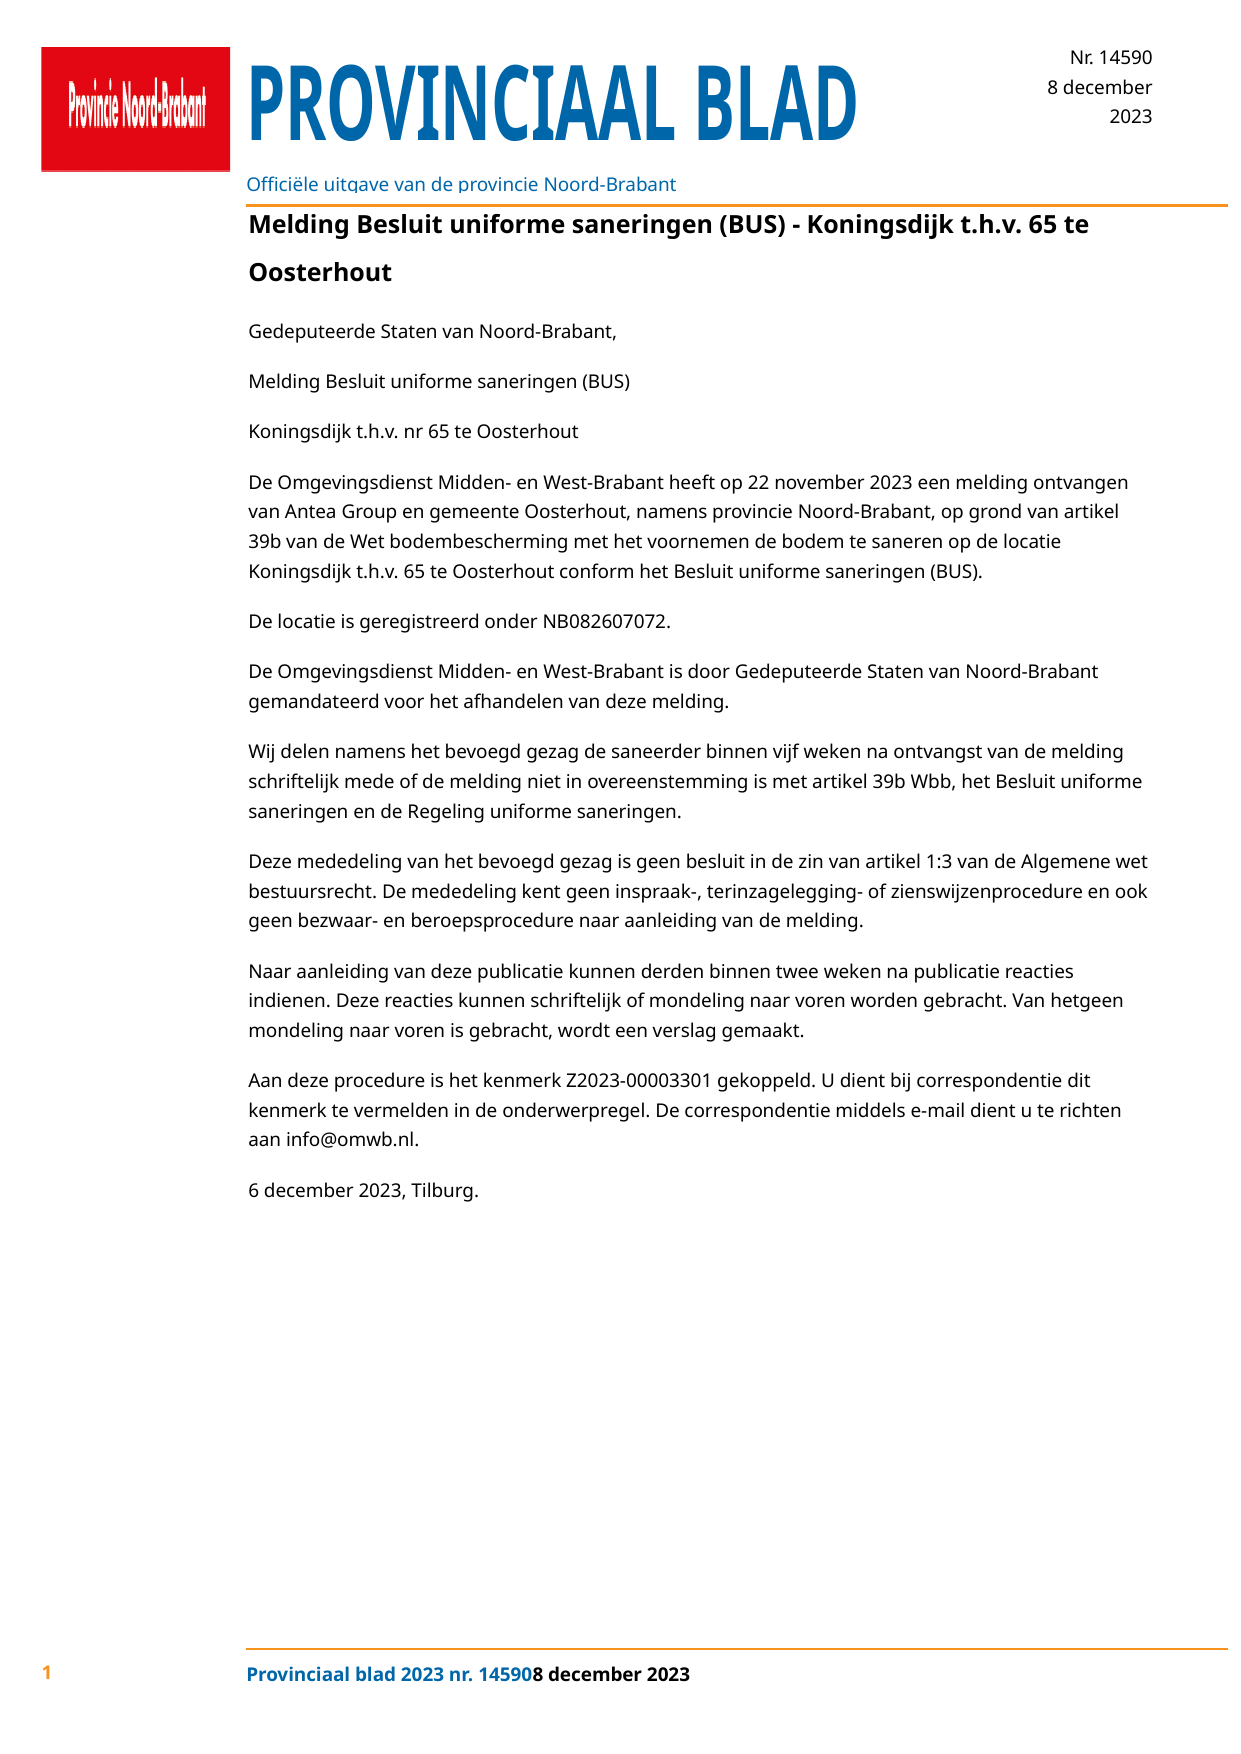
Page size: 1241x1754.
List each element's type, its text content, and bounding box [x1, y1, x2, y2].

text De Omgevingsdienst Midden- en West-Brabant heeft op 22 november 2023 een melding ontvangen van Antea Group en gemeente Oosterhout, namens provincie Noord-Brabant, op grond van artikel 39b van de Wet bodembescherming met het voornemen de bodem te saneren op de locatie Koningsdijk t.h.v. 65 te Oosterhout conform het Besluit uniforme saneringen (BUS). [248, 469, 1152, 584]
text 6 december 2023, Tilburg. [248, 1177, 1152, 1203]
text Aan deze procedure is het kenmerk Z2023-00003301 gekoppeld. U dient bij correspondentie dit kenmerk te vermelden in de onderwerpregel. De correspondentie middels e-mail dient u te richten aan info@omwb.nl. [248, 1067, 1152, 1152]
text Deze mededeling van het bevoegd gezag is geen besluit in de zin van artikel 1:3 van de Algemene wet bestuursrecht. De mededeling kent geen inspraak-, terinzagelegging- of zienswijzenprocedure en ook geen bezwaar- en beroepsprocedure naar aanleiding van de melding. [248, 848, 1152, 933]
text De locatie is geregistreerd onder NB082607072. [248, 608, 1152, 634]
text Gedeputeerde Staten van Noord-Brabant, [248, 318, 1152, 344]
text Koningsdijk t.h.v. nr 65 te Oosterhout [248, 419, 1152, 444]
text Melding Besluit uniforme saneringen (BUS) [248, 368, 1152, 394]
picture [41, 47, 231, 172]
text Wij delen namens het bevoegd gezag de saneerder binnen vijf weken na ontvangst van de melding schriftelijk mede of de melding niet in overeenstemming is met artikel 39b Wbb, het Besluit uniforme saneringen en de Regeling uniforme saneringen. [248, 739, 1152, 824]
text Melding Besluit uniforme saneringen (BUS) - Koningsdijk t.h.v. 65 te Oosterhout [248, 207, 1152, 288]
text De Omgevingsdienst Midden- en West-Brabant is door Gedeputeerde Staten van Noord-Brabant gemandateerd voor het afhandelen van deze melding. [248, 659, 1152, 714]
text Naar aanleiding van deze publicatie kunnen derden binnen twee weken na publicatie reacties indienen. Deze reacties kunnen schriftelijk of mondeling naar voren worden gebracht. Van hetgeen mondeling naar voren is gebracht, wordt een verslag gemaakt. [248, 958, 1152, 1043]
